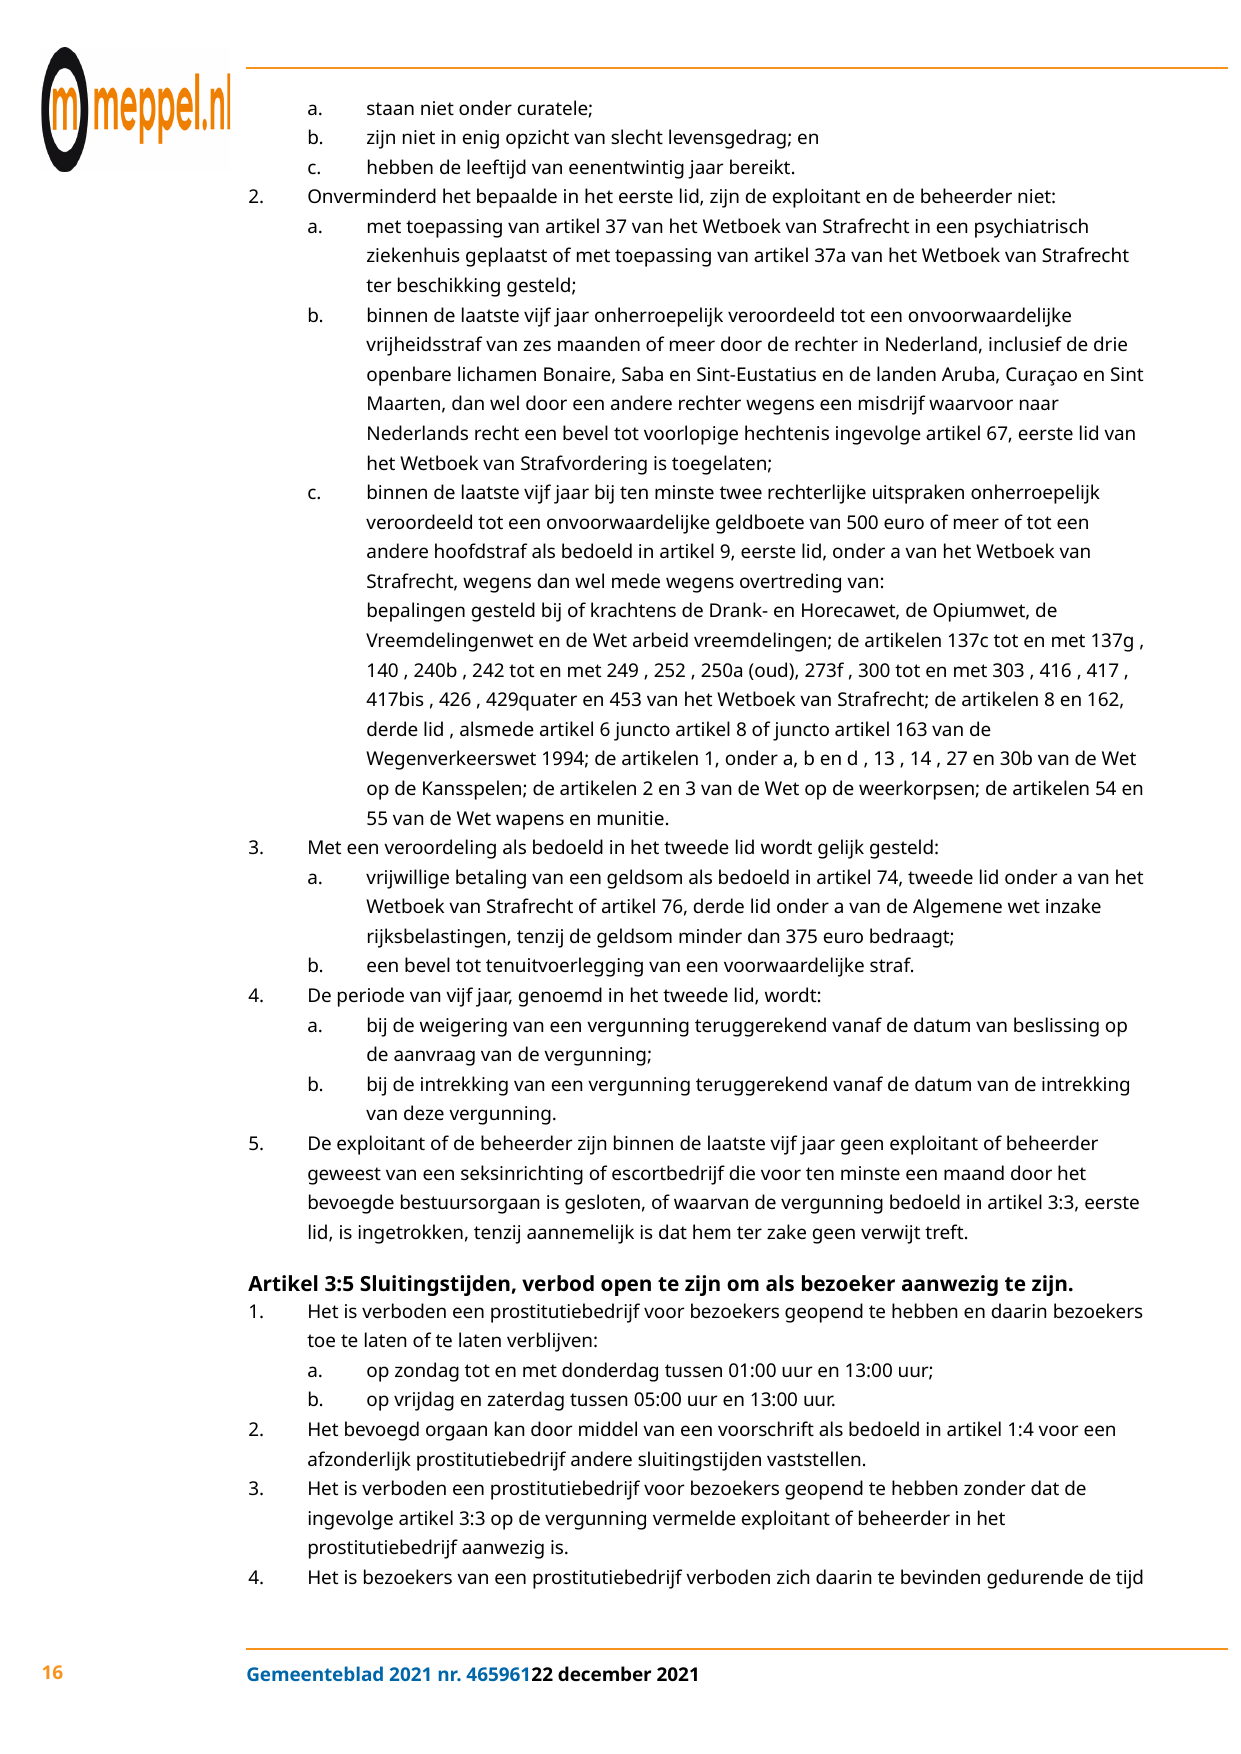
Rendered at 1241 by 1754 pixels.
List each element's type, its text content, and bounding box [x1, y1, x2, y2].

list De exploitant of de beheerder zijn binnen de laatste vijf jaar geen exploitant of beheerder geweest van een seksinrichting of escortbedrijf die voor ten minste een maand door het bevoegde bestuursorgaan is gesloten, of waarvan de vergunning bedoeld in artikel 3:3, eerste lid, is ingetrokken, tenzij aannemelijk is dat hem ter zake geen verwijt treft. [248, 1130, 1152, 1245]
list op vrijdag en zaterdag tussen 05:00 uur en 13:00 uur. [307, 1387, 1152, 1412]
list vrijwillige betaling van een geldsom als bedoeld in artikel 74, tweede lid onder a van het Wetboek van Strafrecht of artikel 76, derde lid onder a van de Algemene wet inzake rijksbelastingen, tenzij de geldsom minder dan 375 euro bedraagt; [307, 864, 1152, 949]
list Het is verboden een prostitutiebedrijf voor bezoekers geopend te hebben zonder dat de ingevolge artikel 3:3 op de vergunning vermelde exploitant of beheerder in het prostitutiebedrijf aanwezig is. [248, 1475, 1152, 1560]
list bij de weigering van een vergunning teruggerekend vanaf de datum van beslissing op de aanvraag van de vergunning; [307, 1012, 1152, 1067]
list op zondag tot en met donderdag tussen 01:00 uur en 13:00 uur; [307, 1357, 1152, 1383]
list een bevel tot tenuitvoerlegging van een voorwaardelijke straf. [307, 953, 1152, 978]
list binnen de laatste vijf jaar onherroepelijk veroordeeld tot een onvoorwaardelijke vrijheidsstraf van zes maanden of meer door de rechter in Nederland, inclusief de drie openbare lichamen Bonaire, Saba en Sint-Eustatius en de landen Aruba, Curaçao en Sint Maarten, dan wel door een andere rechter wegens een misdrijf waarvoor naar Nederlands recht een bevel tot voorlopige hechtenis ingevolge artikel 67, eerste lid van het Wetboek van Strafvordering is toegelaten; [307, 302, 1152, 476]
list De periode van vijf jaar, genoemd in het tweede lid, wordt: [248, 982, 1152, 1008]
list Met een veroordeling als bedoeld in het tweede lid wordt gelijk gesteld: [248, 834, 1152, 860]
list met toepassing van artikel 37 van het Wetboek van Strafrecht in een psychiatrisch ziekenhuis geplaatst of met toepassing van artikel 37a van het Wetboek van Strafrecht ter beschikking gesteld; [307, 213, 1152, 298]
list Het bevoegd orgaan kan door middel van een voorschrift als bedoeld in artikel 1:4 voor een afzonderlijk prostitutiebedrijf andere sluitingstijden vaststellen. [248, 1416, 1152, 1471]
list staan niet onder curatele; [307, 95, 1152, 121]
list Het is verboden een prostitutiebedrijf voor bezoekers geopend te hebben en daarin bezoekers toe te laten of te laten verblijven: [248, 1298, 1152, 1353]
list hebben de leeftijd van eenentwintig jaar bereikt. [307, 154, 1152, 180]
list bij de intrekking van een vergunning teruggerekend vanaf de datum van de intrekking van deze vergunning. [307, 1071, 1152, 1126]
list bepalingen gesteld bij of krachtens de Drank- en Horecawet, de Opiumwet, de Vreemdelingenwet en de Wet arbeid vreemdelingen; de artikelen 137c tot en met 137g , 140 , 240b , 242 tot en met 249 , 252 , 250a (oud), 273f , 300 tot en met 303 , 416 , 417 , 417bis , 426 , 429quater en 453 van het Wetboek van Strafrecht; de artikelen 8 en 162, derde lid , alsmede artikel 6 juncto artikel 8 of juncto artikel 163 van de Wegenverkeerswet 1994; de artikelen 1, onder a, b en d , 13 , 14 , 27 en 30b van de Wet op de Kansspelen; de artikelen 2 en 3 van de Wet op de weerkorpsen; de artikelen 54 en 55 van de Wet wapens en munitie. [307, 598, 1152, 831]
list Onverminderd het bepaalde in het eerste lid, zijn de exploitant en de beheerder niet: [248, 183, 1152, 209]
list Het is bezoekers van een prostitutiebedrijf verboden zich daarin te bevinden gedurende de tijd [248, 1564, 1152, 1590]
list zijn niet in enig opzicht van slecht levensgedrag; en [307, 124, 1152, 150]
text Artikel 3:5 Sluitingstijden, verbod open te zijn om als bezoeker aanwezig te zijn. [248, 1269, 1152, 1298]
picture [41, 47, 231, 172]
list binnen de laatste vijf jaar bij ten minste twee rechterlijke uitspraken onherroepelijk veroordeeld tot een onvoorwaardelijke geldboete van 500 euro of meer of tot een andere hoofdstraf als bedoeld in artikel 9, eerste lid, onder a van het Wetboek van Strafrecht, wegens dan wel mede wegens overtreding van: [307, 479, 1152, 594]
